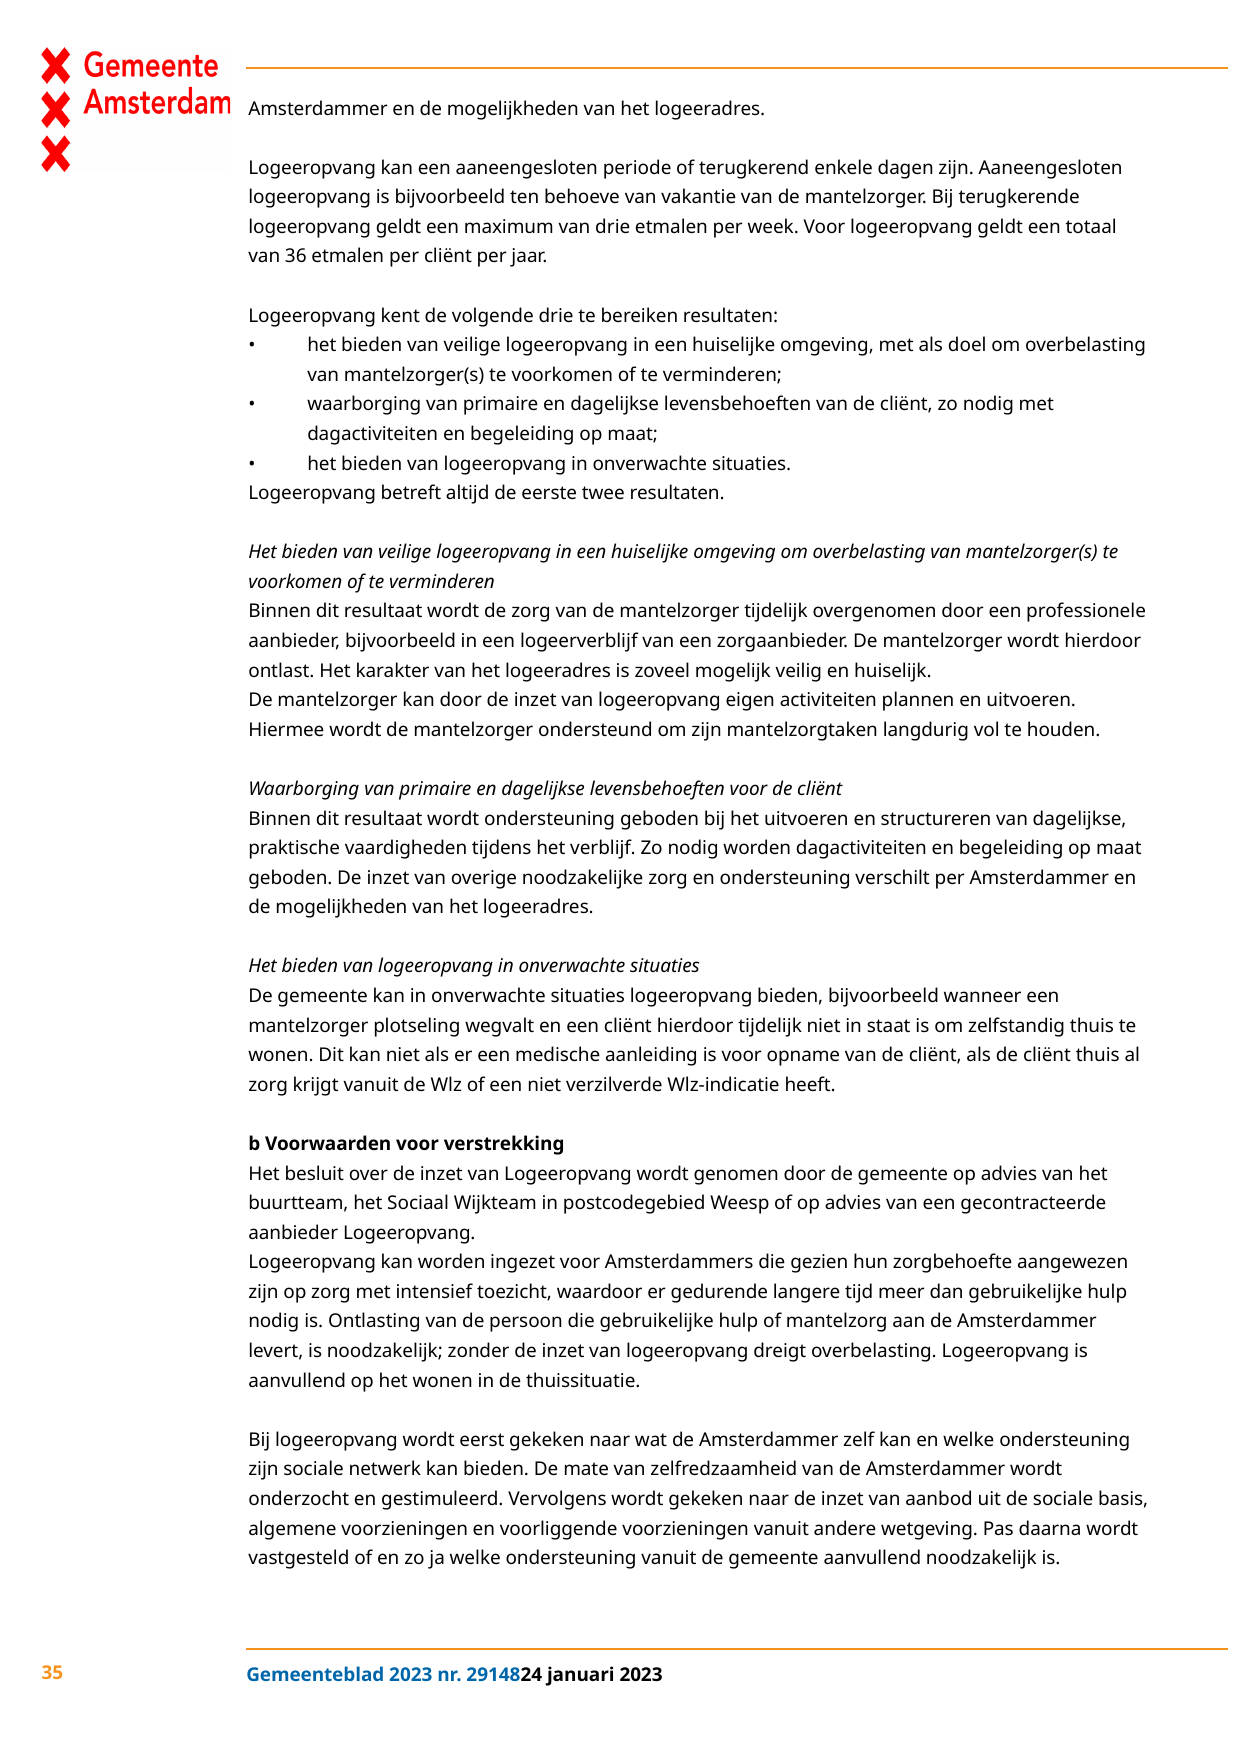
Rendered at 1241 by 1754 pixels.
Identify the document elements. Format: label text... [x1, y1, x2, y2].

text Logeeropvang kan een aaneengesloten periode of terugkerend enkele dagen zijn. Aaneengesloten logeeropvang is bijvoorbeeld ten behoeve van vakantie van de mantelzorger. Bij terugkerende logeeropvang geldt een maximum van drie etmalen per week. Voor logeeropvang geldt een totaal van 36 etmalen per cliënt per jaar. [248, 154, 1152, 268]
text De mantelzorger kan door de inzet van logeeropvang eigen activiteiten plannen en uitvoeren. Hiermee wordt de mantelzorger ondersteund om zijn mantelzorgtaken langdurig vol te houden. [248, 686, 1152, 742]
text Binnen dit resultaat wordt de zorg van de mantelzorger tijdelijk overgenomen door een professionele aanbieder, bijvoorbeeld in een logeerverblijf van een zorgaanbieder. De mantelzorger wordt hierdoor ontlast. Het karakter van het logeeradres is zoveel mogelijk veilig en huiselijk. [248, 598, 1152, 683]
list het bieden van veilige logeeropvang in een huiselijke omgeving, met als doel om overbelasting van mantelzorger(s) te voorkomen of te verminderen; [248, 331, 1152, 387]
text De gemeente kan in onverwachte situaties logeeropvang bieden, bijvoorbeeld wanneer een mantelzorger plotseling wegvalt en een cliënt hierdoor tijdelijk niet in staat is om zelfstandig thuis te wonen. Dit kan niet als er een medische aanleiding is voor opname van de cliënt, als de cliënt thuis al zorg krijgt vanuit de Wlz of een niet verzilverde Wlz-indicatie heeft. [248, 982, 1152, 1097]
list het bieden van logeeropvang in onverwachte situaties. [248, 450, 1152, 476]
text Logeeropvang kan worden ingezet voor Amsterdammers die gezien hun zorgbehoefte aangewezen zijn op zorg met intensief toezicht, waardoor er gedurende langere tijd meer dan gebruikelijke hulp nodig is. Ontlasting van de persoon die gebruikelijke hulp of mantelzorg aan de Amsterdammer levert, is noodzakelijk; zonder de inzet van logeeropvang dreigt overbelasting. Logeeropvang is aanvullend op het wonen in de thuissituatie. [248, 1248, 1152, 1393]
text Het bieden van veilige logeeropvang in een huiselijke omgeving om overbelasting van mantelzorger(s) te voorkomen of te verminderen [248, 538, 1152, 594]
text Waarborging van primaire en dagelijkse levensbehoeften voor de cliënt [248, 775, 1152, 801]
text Logeeropvang betreft altijd de eerste twee resultaten. [248, 479, 1152, 505]
list waarborging van primaire en dagelijkse levensbehoeften van de cliënt, zo nodig met dagactiviteiten en begeleiding op maat; [248, 391, 1152, 446]
text Amsterdammer en de mogelijkheden van het logeeradres. [248, 95, 1152, 121]
text Bij logeeropvang wordt eerst gekeken naar wat de Amsterdammer zelf kan en welke ondersteuning zijn sociale netwerk kan bieden. De mate van zelfredzaamheid van de Amsterdammer wordt onderzocht en gestimuleerd. Vervolgens wordt gekeken naar de inzet van aanbod uit de sociale basis, algemene voorzieningen en voorliggende voorzieningen vanuit andere wetgeving. Pas daarna wordt vastgesteld of en zo ja welke ondersteuning vanuit de gemeente aanvullend noodzakelijk is. [248, 1426, 1152, 1570]
text b Voorwaarden voor verstrekking [248, 1130, 1152, 1156]
picture [41, 47, 231, 172]
text Binnen dit resultaat wordt ondersteuning geboden bij het uitvoeren en structureren van dagelijkse, praktische vaardigheden tijdens het verblijf. Zo nodig worden dagactiviteiten en begeleiding op maat geboden. De inzet van overige noodzakelijke zorg en ondersteuning verschilt per Amsterdammer en de mogelijkheden van het logeeradres. [248, 805, 1152, 919]
text Het bieden van logeeropvang in onverwachte situaties [248, 953, 1152, 978]
text Het besluit over de inzet van Logeeropvang wordt genomen door de gemeente op advies van het buurtteam, het Sociaal Wijkteam in postcodegebied Weesp of op advies van een gecontracteerde aanbieder Logeeropvang. [248, 1160, 1152, 1245]
text Logeeropvang kent de volgende drie te bereiken resultaten: [248, 302, 1152, 328]
